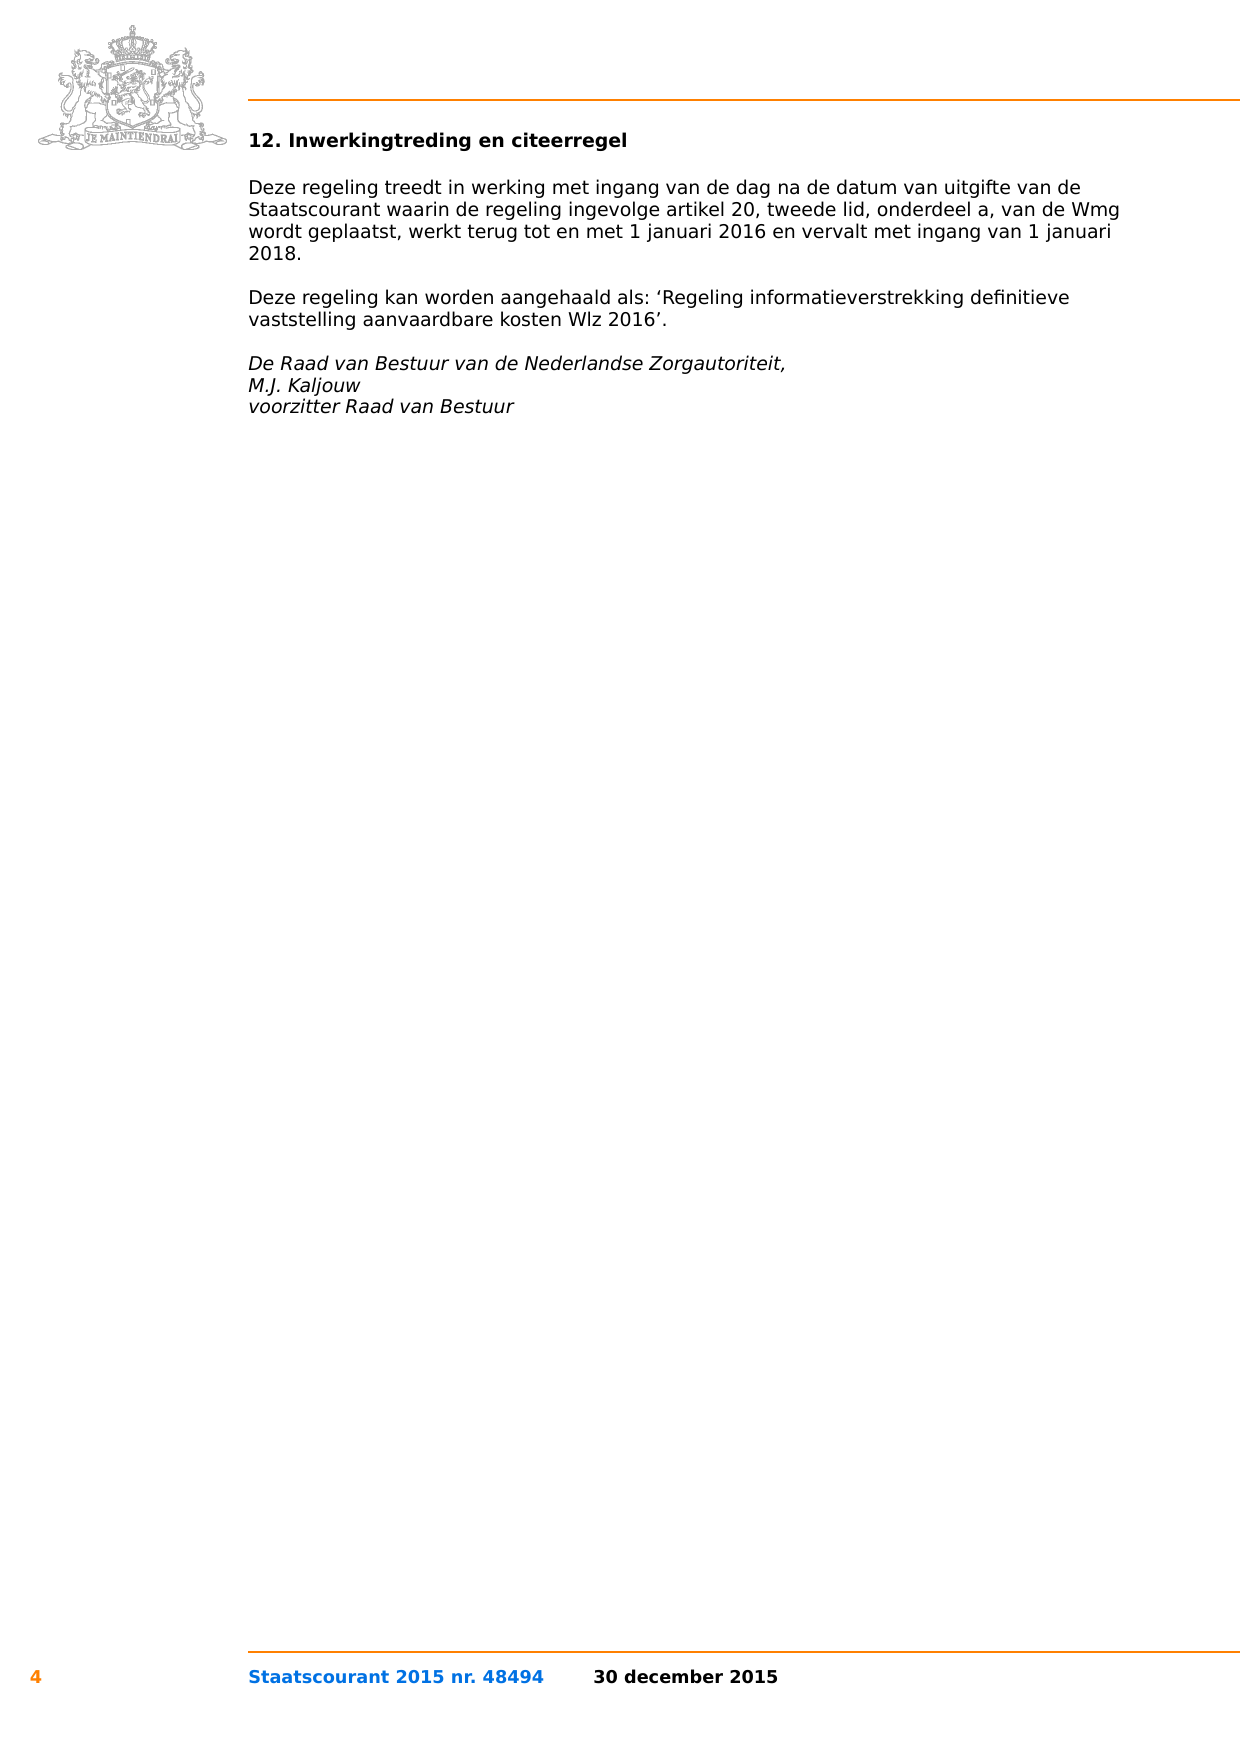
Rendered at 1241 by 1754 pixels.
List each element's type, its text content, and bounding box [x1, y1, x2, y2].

picture [38, 25, 227, 150]
text Deze regeling kan worden aangehaald als: ‘Regeling informatieverstrekking definitieve vaststelling aanvaardbare kosten Wlz 2016’. [248, 287, 1163, 331]
text De Raad van Bestuur van de Nederlandse Zorgautoriteit, M.J. Kaljouw voorzitter Raad van Bestuur [248, 352, 1163, 418]
subtitle 12. Inwerkingtreding en citeerregel [248, 130, 1163, 152]
text Deze regeling treedt in werking met ingang van de dag na de datum van uitgifte van de Staatscourant waarin de regeling ingevolge artikel 20, tweede lid, onderdeel a, van de Wmg wordt geplaatst, werkt terug tot en met 1 januari 2016 en vervalt met ingang van 1 januari 2018. [248, 177, 1163, 265]
